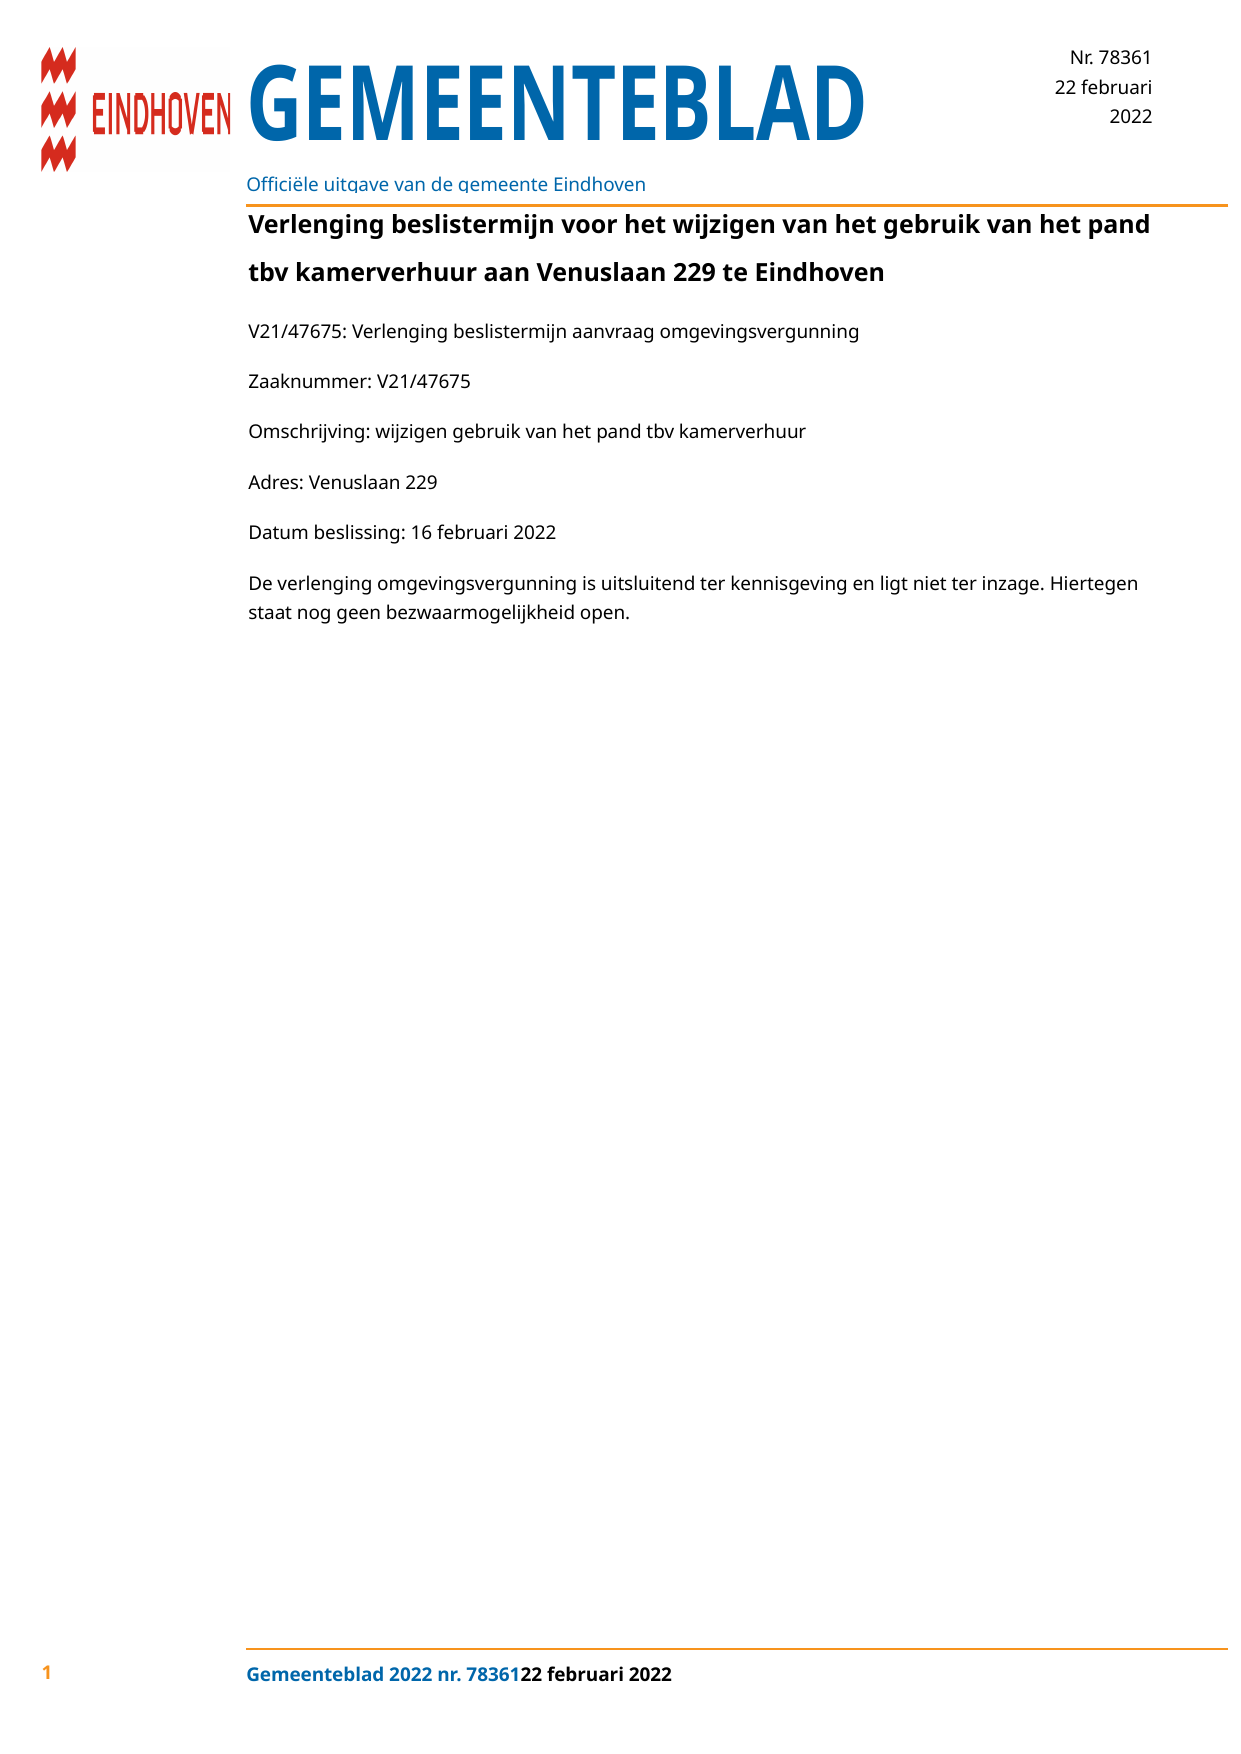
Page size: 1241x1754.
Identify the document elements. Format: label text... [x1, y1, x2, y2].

picture [41, 47, 231, 172]
text Zaaknummer: V21/47675 [248, 368, 1152, 394]
text Omschrijving: wijzigen gebruik van het pand tbv kamerverhuur [248, 419, 1152, 444]
text De verlenging omgevingsvergunning is uitsluitend ter kennisgeving en ligt niet ter inzage. Hiertegen staat nog geen bezwaarmogelijkheid open. [248, 570, 1152, 625]
text Adres: Venuslaan 229 [248, 469, 1152, 495]
text V21/47675: Verlenging beslistermijn aanvraag omgevingsvergunning [248, 318, 1152, 344]
text Verlenging beslistermijn voor het wijzigen van het gebruik van het pand tbv kamerverhuur aan Venuslaan 229 te Eindhoven [248, 207, 1152, 288]
text Datum beslissing: 16 februari 2022 [248, 519, 1152, 545]
